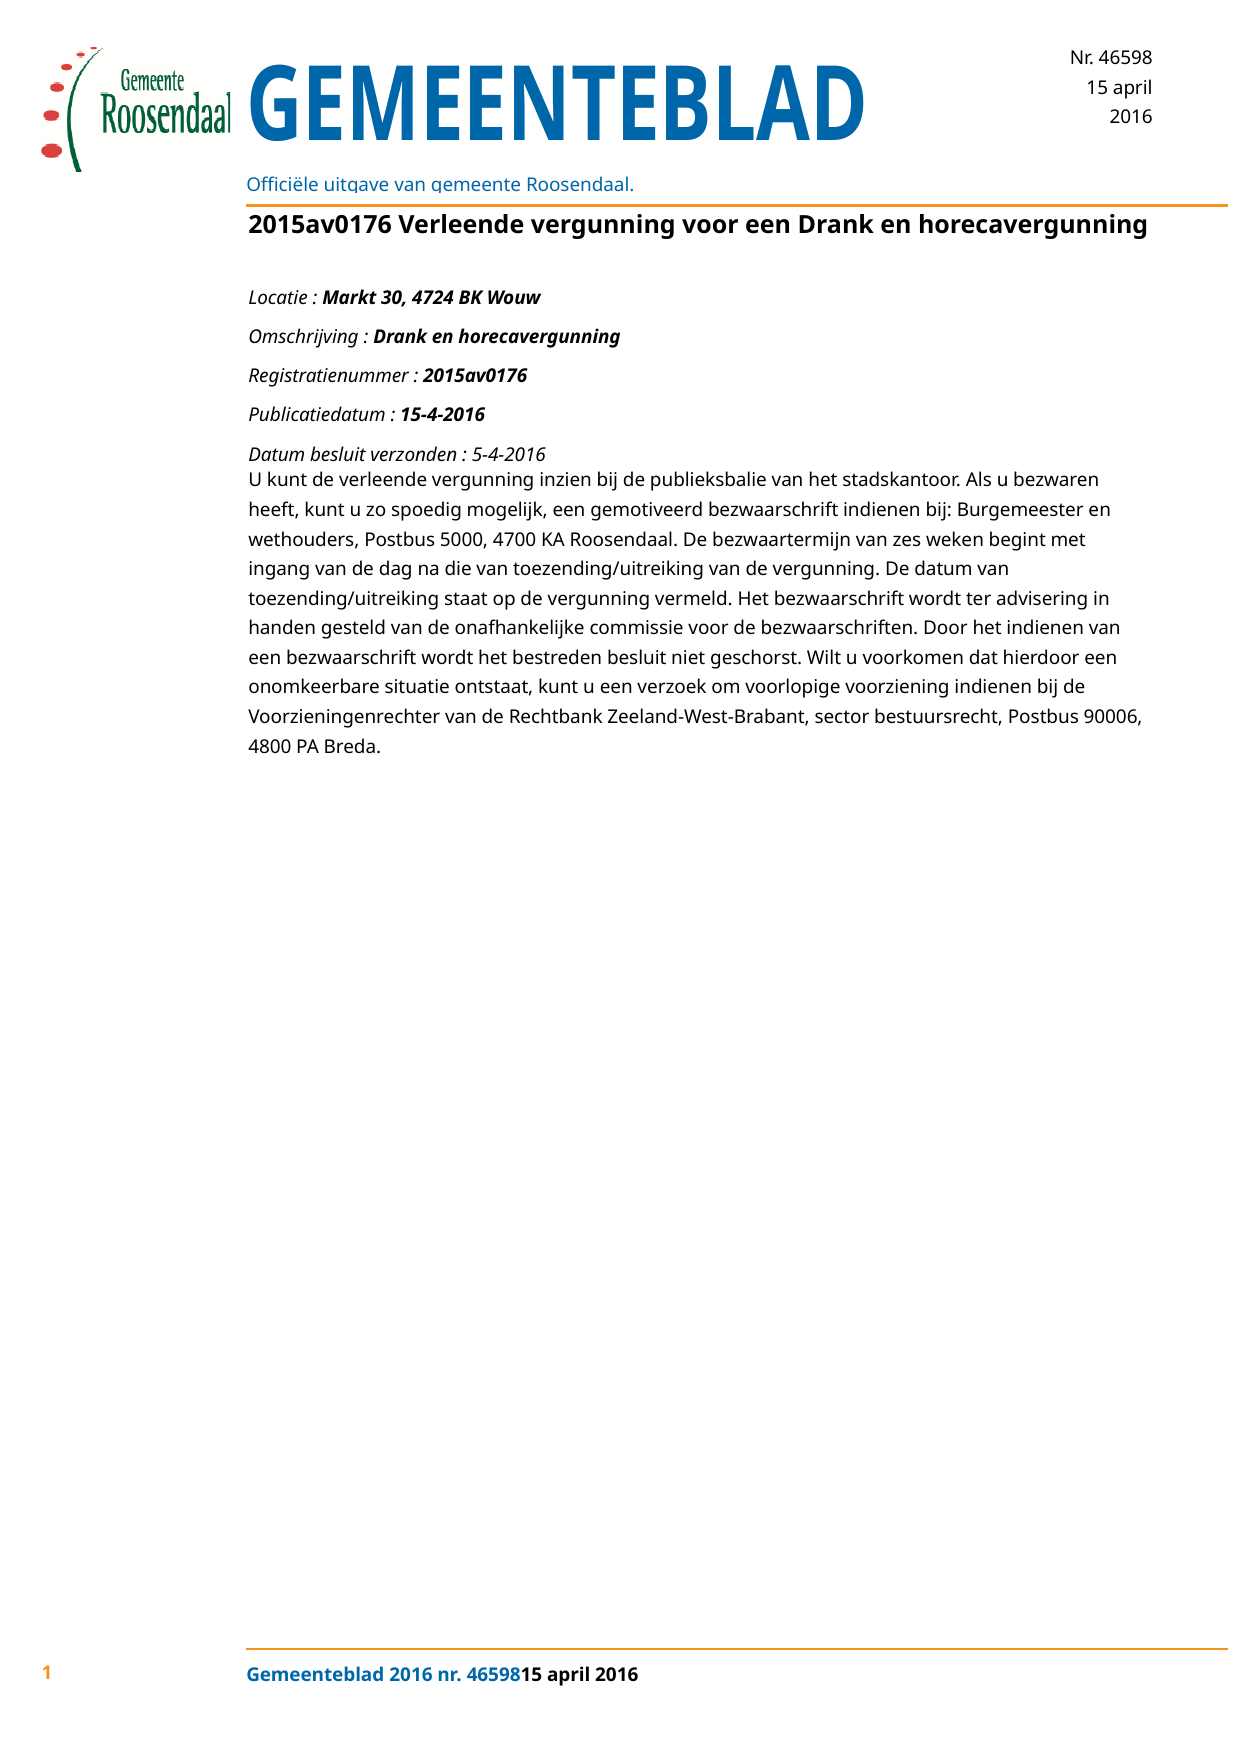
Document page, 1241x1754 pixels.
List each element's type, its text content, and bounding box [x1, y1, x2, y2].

text Registratienummer : 2015av0176 [248, 362, 1152, 388]
picture [41, 47, 231, 172]
text U kunt de verleende vergunning inzien bij de publieksbalie van het stadskantoor. Als u bezwaren heeft, kunt u zo spoedig mogelijk, een gemotiveerd bezwaarschrift indienen bij: Burgemeester en wethouders, Postbus 5000, 4700 KA Roosendaal. De bezwaartermijn van zes weken begint met ingang van de dag na die van toezending/uitreiking van de vergunning. De datum van toezending/uitreiking staat op de vergunning vermeld. Het bezwaarschrift wordt ter advisering in handen gesteld van de onafhankelijke commissie voor de bezwaarschriften. Door het indienen van een bezwaarschrift wordt het bestreden besluit niet geschorst. Wilt u voorkomen dat hierdoor een onomkeerbare situatie ontstaat, kunt u een verzoek om voorlopige voorziening indienen bij de Voorzieningenrechter van de Rechtbank Zeeland-West-Brabant, sector bestuursrecht, Postbus 90006, 4800 PA Breda. [248, 467, 1152, 759]
text Datum besluit verzonden : 5-4-2016 [248, 441, 1152, 467]
text Omschrijving : Drank en horecavergunning [248, 323, 1152, 349]
text Locatie : Markt 30, 4724 BK Wouw [248, 284, 1152, 309]
text 2015av0176 Verleende vergunning voor een Drank en horecavergunning [248, 207, 1152, 241]
text Publicatiedatum : 15-4-2016 [248, 402, 1152, 427]
